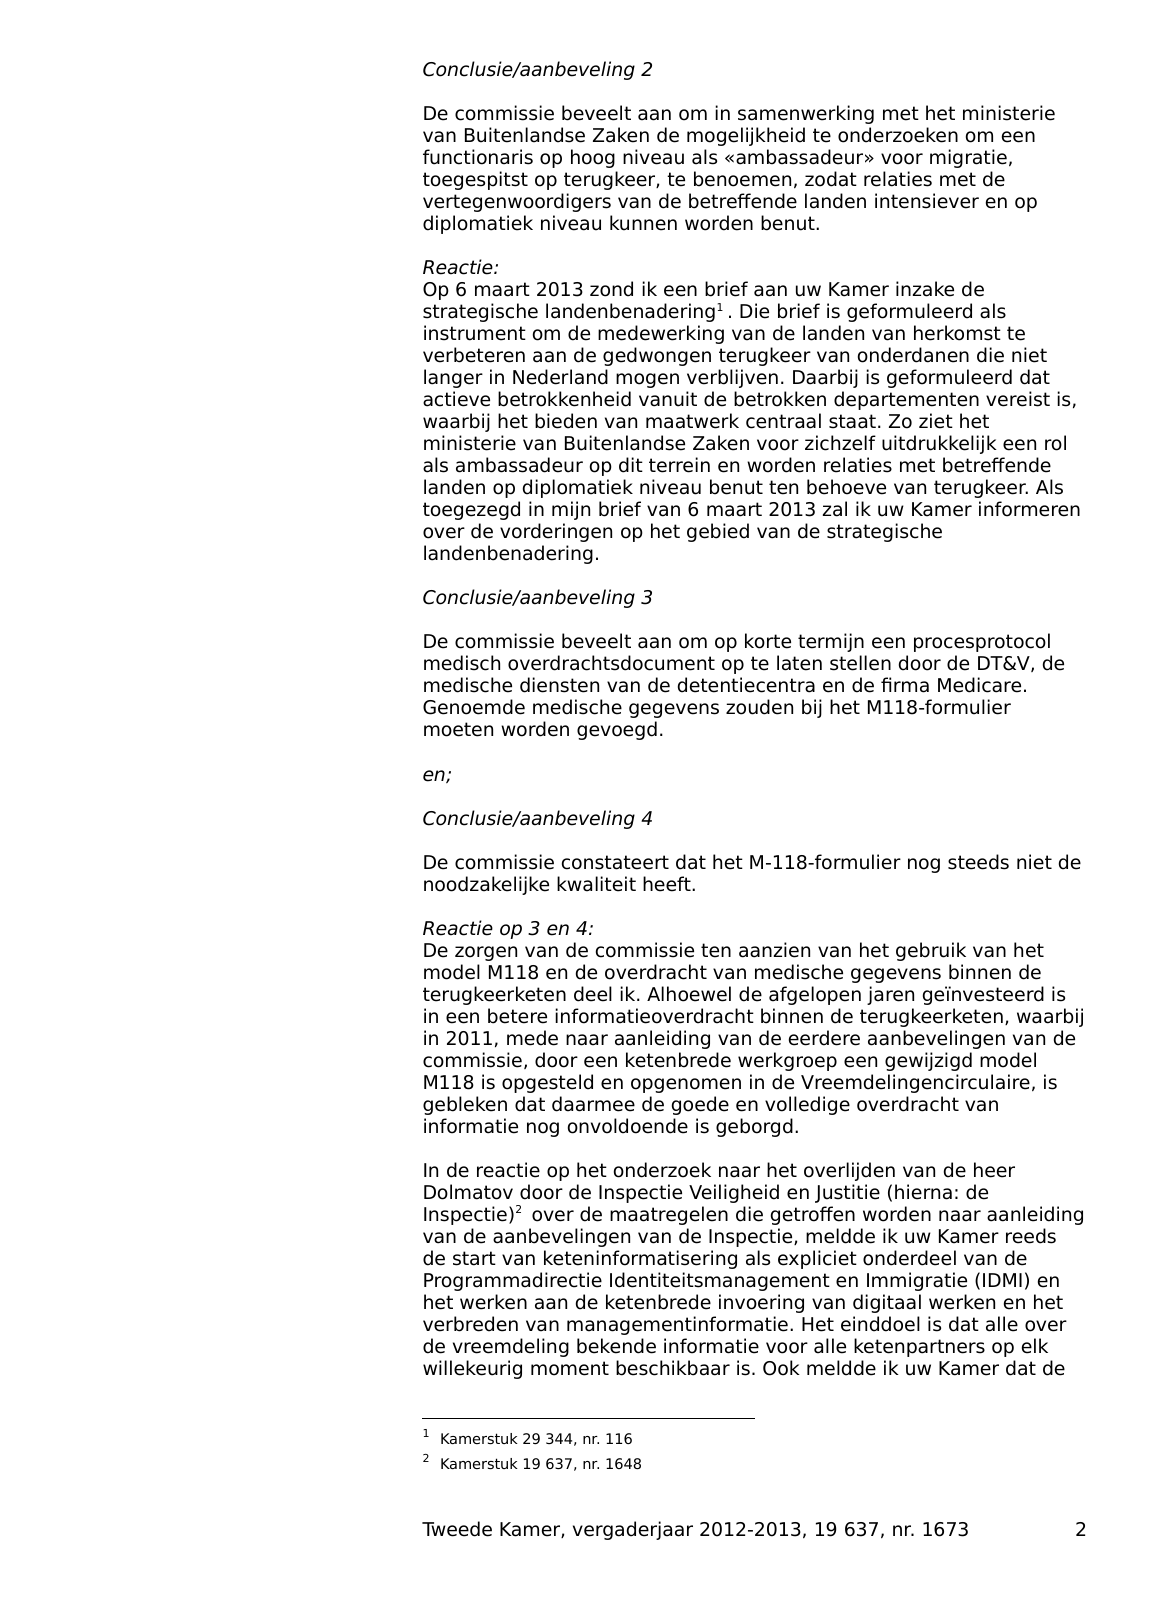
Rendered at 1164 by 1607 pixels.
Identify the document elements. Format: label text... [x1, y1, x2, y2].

text Reactie: [422, 257, 1087, 279]
text De zorgen van de commissie ten aanzien van het gebruik van het model M118 en de overdracht van medische gegevens binnen de terugkeerketen deel ik. Alhoewel de afgelopen jaren geïnvesteerd is in een betere informatieoverdracht binnen de terugkeerketen, waarbij in 2011, mede naar aanleiding van de eerdere aanbevelingen van de commissie, door een ketenbrede werkgroep een gewijzigd model M118 is opgesteld en opgenomen in de Vreemdelingencirculaire, is gebleken dat daarmee de goede en volledige overdracht van informatie nog onvoldoende is geborgd. [422, 940, 1087, 1138]
text en; [422, 763, 1087, 785]
subtitle Conclusie/aanbeveling 3 [422, 587, 1087, 609]
text De commissie constateert dat het M-118-formulier nog steeds niet de noodzakelijke kwaliteit heeft. [422, 852, 1087, 896]
text Op 6 maart 2013 zond ik een brief aan uw Kamer inzake de strategische landenbenadering. Die brief is geformuleerd als instrument om de medewerking van de landen van herkomst te verbeteren aan de gedwongen terugkeer van onderdanen die niet langer in Nederland mogen verblijven. Daarbij is geformuleerd dat actieve betrokkenheid vanuit de betrokken departementen vereist is, waarbij het bieden van maatwerk centraal staat. Zo ziet het ministerie van Buitenlandse Zaken voor zichzelf uitdrukkelijk een rol als ambassadeur op dit terrein en worden relaties met betreffende landen op diplomatiek niveau benut ten behoeve van terugkeer. Als toegezegd in mijn brief van 6 maart 2013 zal ik uw Kamer informeren over de vorderingen op het gebied van de strategische landenbenadering. [422, 279, 1087, 565]
subtitle Conclusie/aanbeveling 4 [422, 808, 1087, 829]
text Kamerstuk 29 344, nr. 116 [422, 1427, 1087, 1449]
text De commissie beveelt aan om op korte termijn een procesprotocol medisch overdrachtsdocument op te laten stellen door de DT&V, de medische diensten van de detentiecentra en de firma Medicare. Genoemde medische gegevens zouden bij het M118-formulier moeten worden gevoegd. [422, 631, 1087, 741]
subtitle Conclusie/aanbeveling 2 [422, 59, 1087, 81]
text Kamerstuk 19 637, nr. 1648 [422, 1452, 1087, 1474]
text Reactie op 3 en 4: [422, 918, 1087, 940]
text In de reactie op het onderzoek naar het overlijden van de heer Dolmatov door de Inspectie Veiligheid en Justitie (hierna: de Inspectie) over de maatregelen die getroffen worden naar aanleiding van de aanbevelingen van de Inspectie, meldde ik uw Kamer reeds de start van keteninformatisering als expliciet onderdeel van de Programmadirectie Identiteitsmanagement en Immigratie (IDMI) en het werken aan de ketenbrede invoering van digitaal werken en het verbreden van managementinformatie. Het einddoel is dat alle over de vreemdeling bekende informatie voor alle ketenpartners op elk willekeurig moment beschikbaar is. Ook meldde ik uw Kamer dat de [422, 1160, 1087, 1380]
text De commissie beveelt aan om in samenwerking met het ministerie van Buitenlandse Zaken de mogelijkheid te onderzoeken om een functionaris op hoog niveau als «ambassadeur» voor migratie, toegespitst op terugkeer, te benoemen, zodat relaties met de vertegenwoordigers van de betreffende landen intensiever en op diplomatiek niveau kunnen worden benut. [422, 103, 1087, 235]
